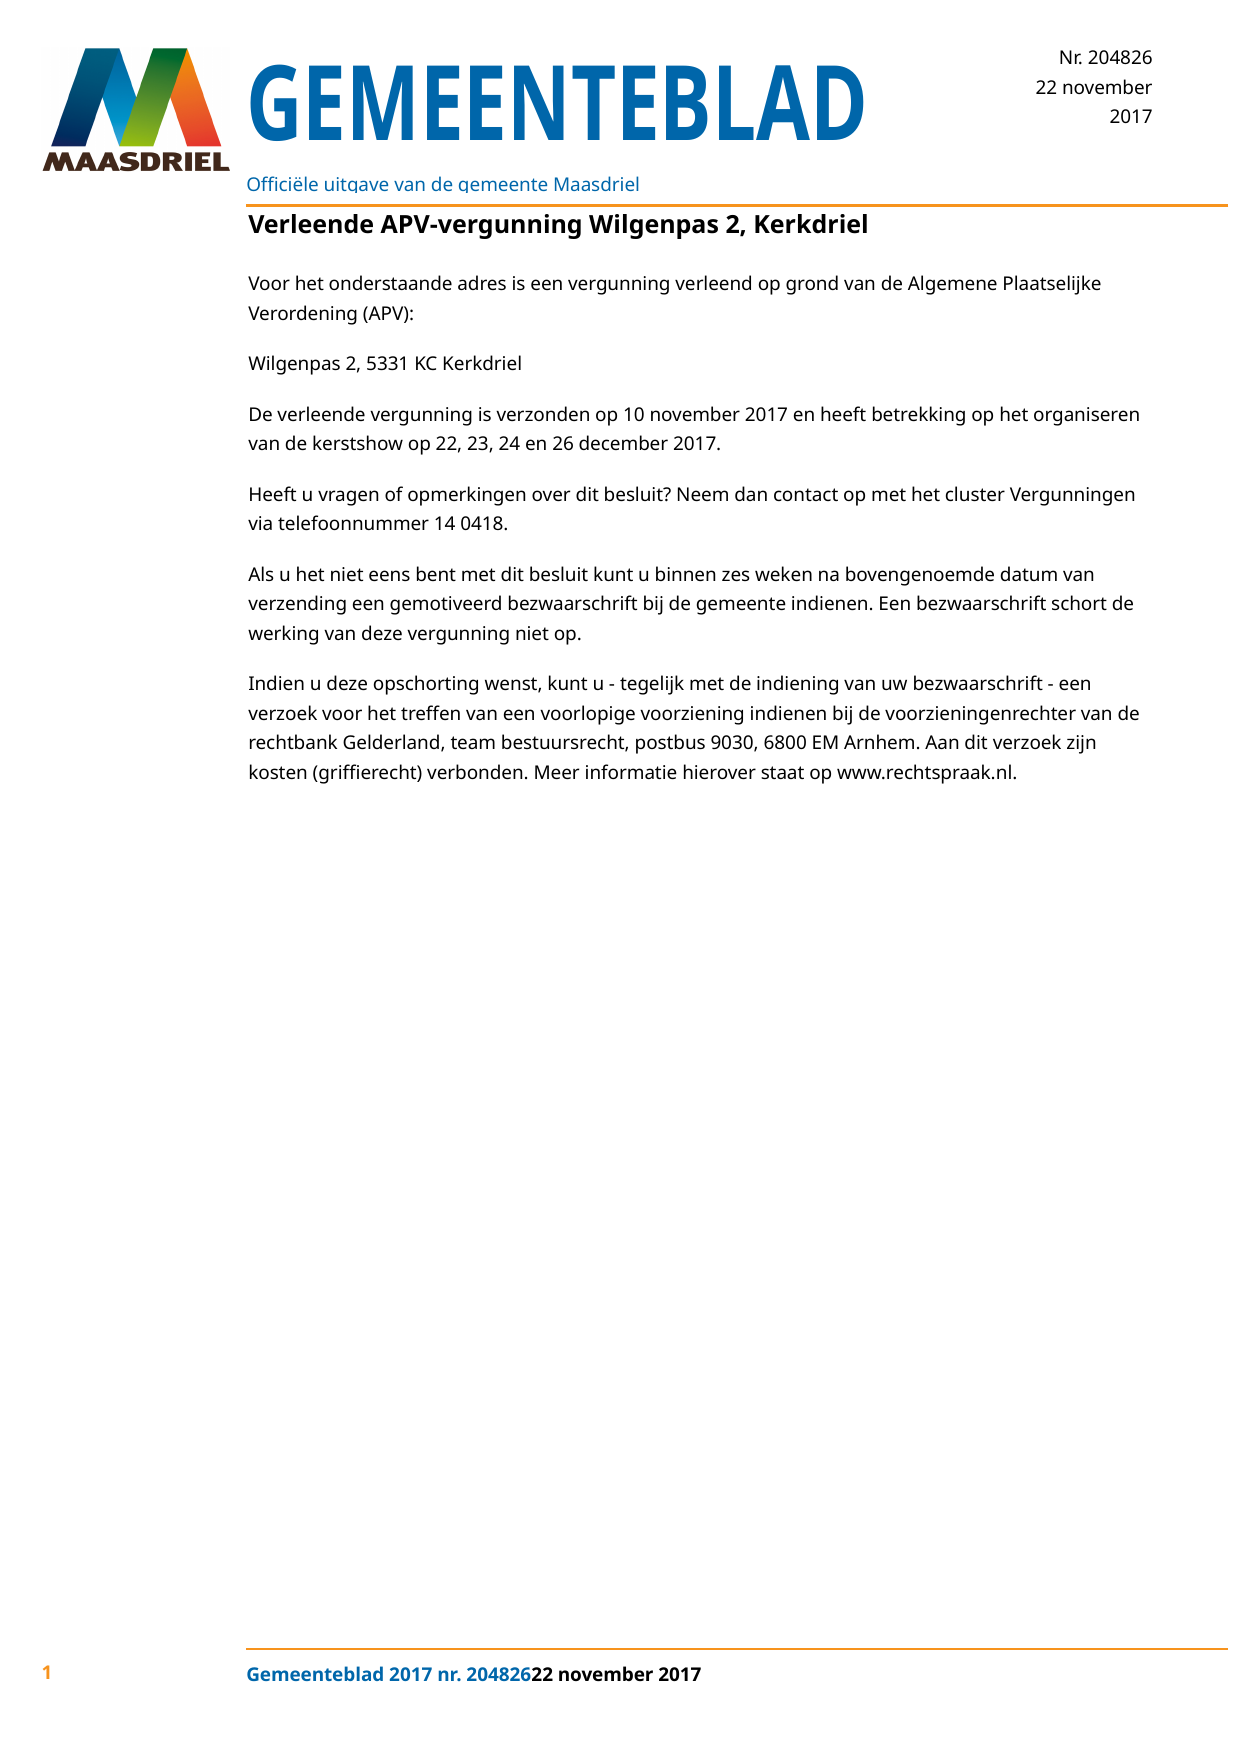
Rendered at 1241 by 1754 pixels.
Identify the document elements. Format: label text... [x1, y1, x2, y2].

text Wilgenpas 2, 5331 KC Kerkdriel [248, 350, 1152, 376]
text Verleende APV-vergunning Wilgenpas 2, Kerkdriel [248, 207, 1152, 241]
text Indien u deze opschorting wenst, kunt u - tegelijk met de indiening van uw bezwaarschrift - een verzoek voor het treffen van een voorlopige voorziening indienen bij de voorzieningenrechter van de rechtbank Gelderland, team bestuursrecht, postbus 9030, 6800 EM Arnhem. Aan dit verzoek zijn kosten (griffierecht) verbonden. Meer informatie hierover staat op www.rechtspraak.nl. [248, 670, 1152, 785]
picture [41, 47, 231, 172]
text Voor het onderstaande adres is een vergunning verleend op grond van de Algemene Plaatselijke Verordening (APV): [248, 270, 1152, 326]
text De verleende vergunning is verzonden op 10 november 2017 en heeft betrekking op het organiseren van de kerstshow op 22, 23, 24 en 26 december 2017. [248, 401, 1152, 456]
text Heeft u vragen of opmerkingen over dit besluit? Neem dan contact op met het cluster Vergunningen via telefoonnummer 14 0418. [248, 481, 1152, 536]
text Als u het niet eens bent met dit besluit kunt u binnen zes weken na bovengenoemde datum van verzending een gemotiveerd bezwaarschrift bij de gemeente indienen. Een bezwaarschrift schort de werking van deze vergunning niet op. [248, 561, 1152, 646]
